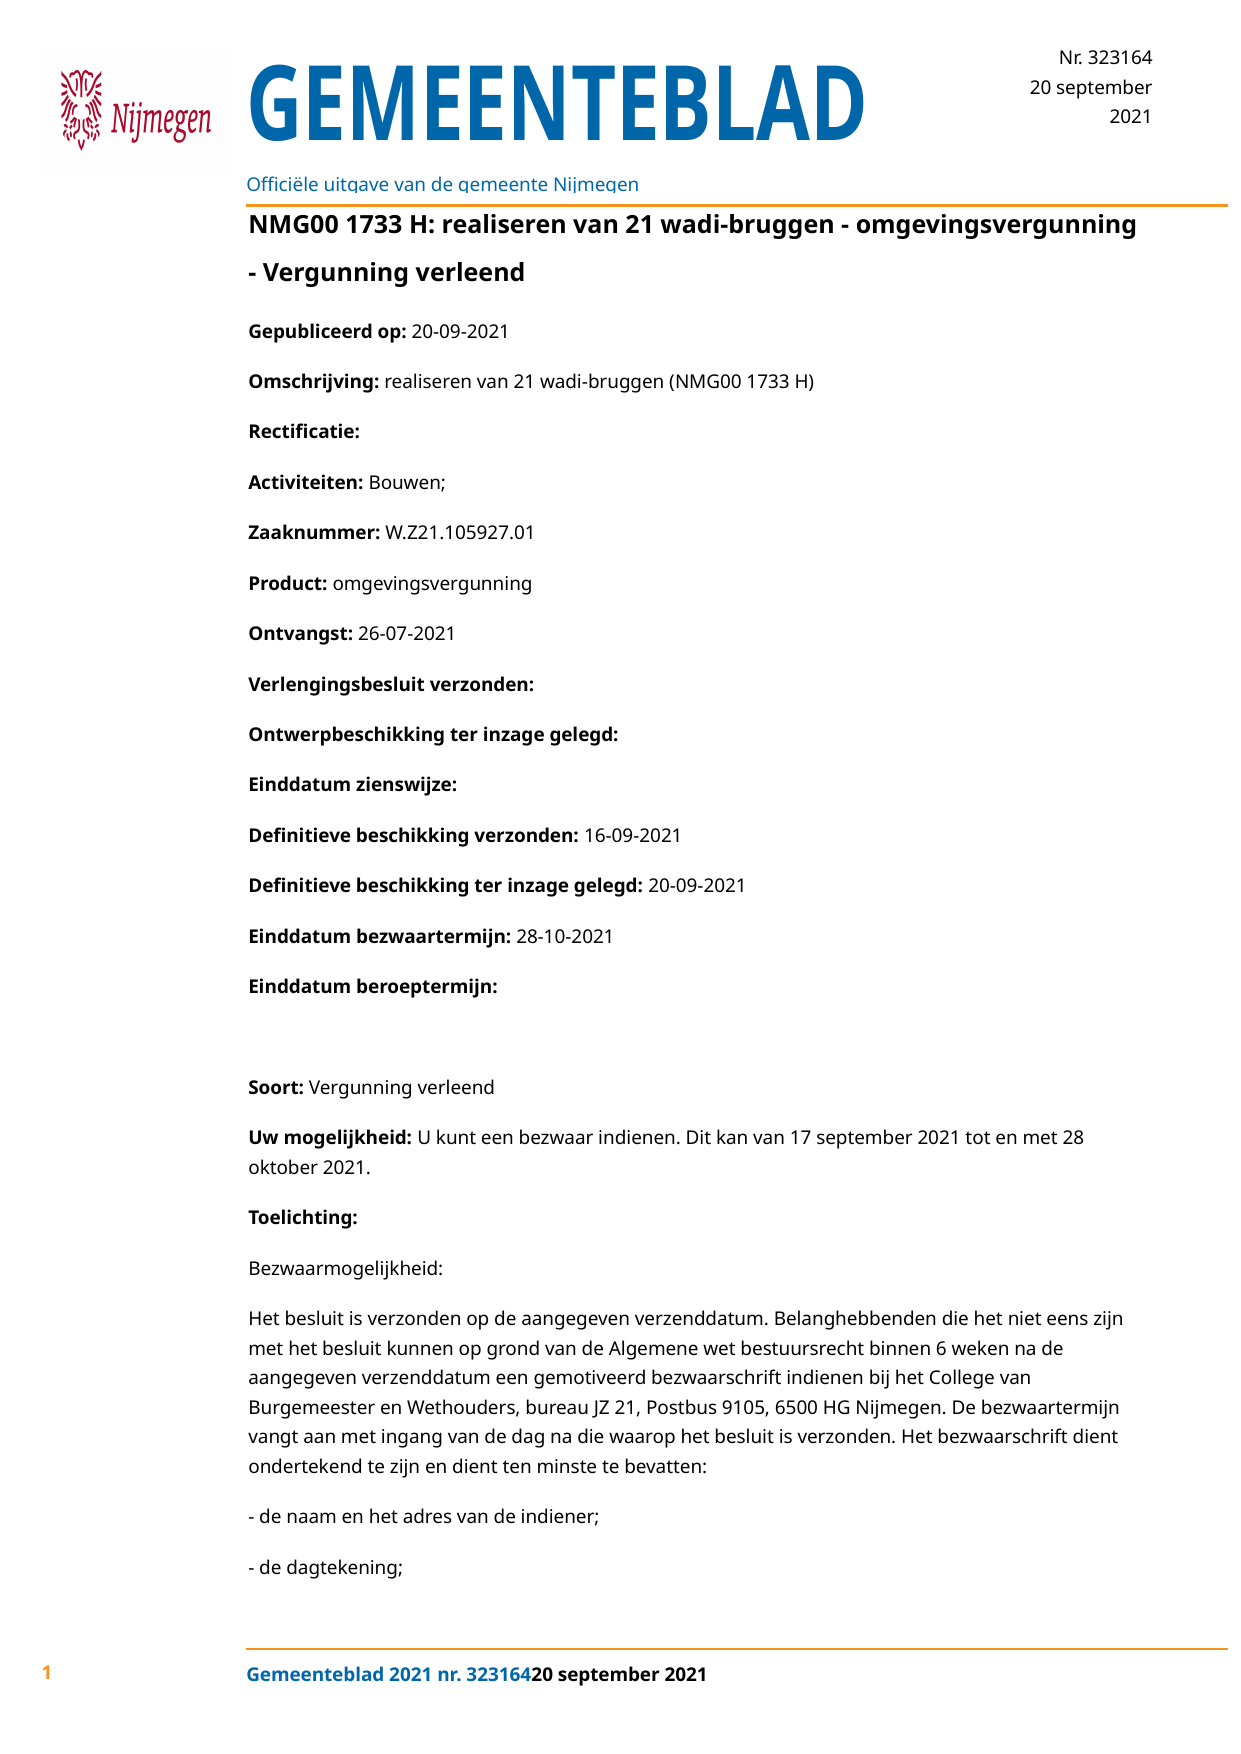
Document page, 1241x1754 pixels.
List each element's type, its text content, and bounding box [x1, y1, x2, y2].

text Product: omgevingsvergunning [248, 570, 1152, 596]
text Rectificatie: [248, 419, 1152, 444]
text Ontvangst: 26-07-2021 [248, 620, 1152, 646]
text Uw mogelijkheid: U kunt een bezwaar indienen. Dit kan van 17 september 2021 tot en met 28 oktober 2021. [248, 1124, 1152, 1180]
text Activiteiten: Bouwen; [248, 469, 1152, 495]
text Gepubliceerd op: 20-09-2021 [248, 318, 1152, 344]
text Ontwerpbeschikking ter inzage gelegd: [248, 721, 1152, 747]
text - de dagtekening; [248, 1554, 1152, 1580]
text Soort: Vergunning verleend [248, 1074, 1152, 1100]
text Definitieve beschikking ter inzage gelegd: 20-09-2021 [248, 872, 1152, 898]
text Zaaknummer: W.Z21.105927.01 [248, 519, 1152, 545]
text - de naam en het adres van de indiener; [248, 1504, 1152, 1529]
text Toelichting: [248, 1204, 1152, 1230]
text Verlengingsbesluit verzonden: [248, 671, 1152, 697]
text NMG00 1733 H: realiseren van 21 wadi-bruggen - omgevingsvergunning - Vergunning verleend [248, 207, 1152, 288]
text Definitieve beschikking verzonden: 16-09-2021 [248, 822, 1152, 848]
text Bezwaarmogelijkheid: [248, 1255, 1152, 1281]
picture [41, 47, 231, 172]
text Einddatum zienswijze: [248, 772, 1152, 797]
text Einddatum bezwaartermijn: 28-10-2021 [248, 923, 1152, 949]
text Het besluit is verzonden op de aangegeven verzenddatum. Belanghebbenden die het niet eens zijn met het besluit kunnen op grond van de Algemene wet bestuursrecht binnen 6 weken na de aangegeven verzenddatum een gemotiveerd bezwaarschrift indienen bij het College van Burgemeester en Wethouders, bureau JZ 21, Postbus 9105, 6500 HG Nijmegen. De bezwaartermijn vangt aan met ingang van de dag na die waarop het besluit is verzonden. Het bezwaarschrift dient ondertekend te zijn en dient ten minste te bevatten: [248, 1305, 1152, 1479]
text Omschrijving: realiseren van 21 wadi-bruggen (NMG00 1733 H) [248, 368, 1152, 394]
text Einddatum beroeptermijn: [248, 973, 1152, 999]
